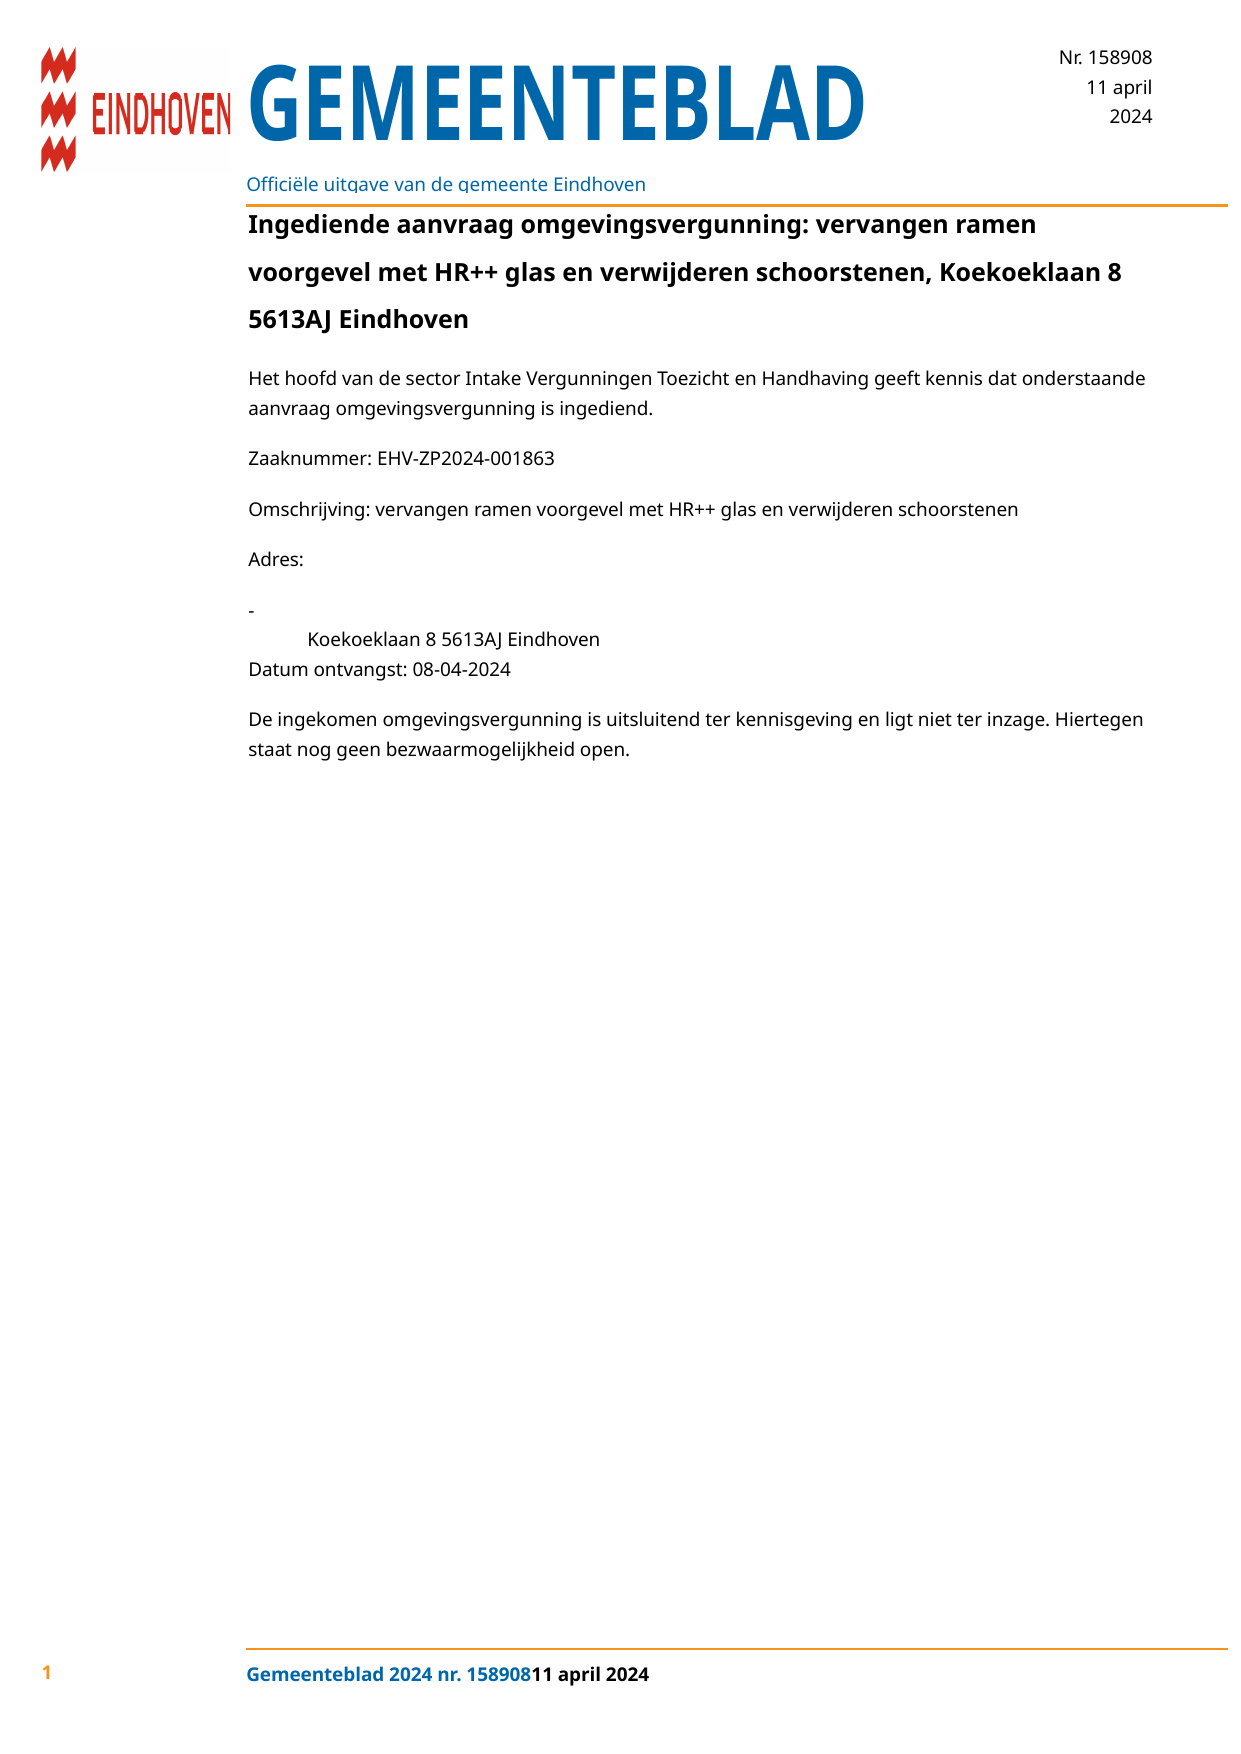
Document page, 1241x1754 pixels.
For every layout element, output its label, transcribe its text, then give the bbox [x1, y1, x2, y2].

text Datum ontvangst: 08-04-2024 [248, 656, 1152, 682]
text Ingediende aanvraag omgevingsvergunning: vervangen ramen voorgevel met HR++ glas en verwijderen schoorstenen, Koekoeklaan 8 5613AJ Eindhoven [248, 207, 1152, 336]
list Koekoeklaan 8 5613AJ Eindhoven [248, 626, 1152, 652]
text De ingekomen omgevingsvergunning is uitsluitend ter kennisgeving en ligt niet ter inzage. Hiertegen staat nog geen bezwaarmogelijkheid open. [248, 706, 1152, 762]
picture [41, 47, 231, 172]
text Het hoofd van de sector Intake Vergunningen Toezicht en Handhaving geeft kennis dat onderstaande aanvraag omgevingsvergunning is ingediend. [248, 366, 1152, 421]
text Zaaknummer: EHV-ZP2024-001863 [248, 446, 1152, 471]
text Adres: [248, 546, 1152, 572]
text Omschrijving: vervangen ramen voorgevel met HR++ glas en verwijderen schoorstenen [248, 496, 1152, 522]
